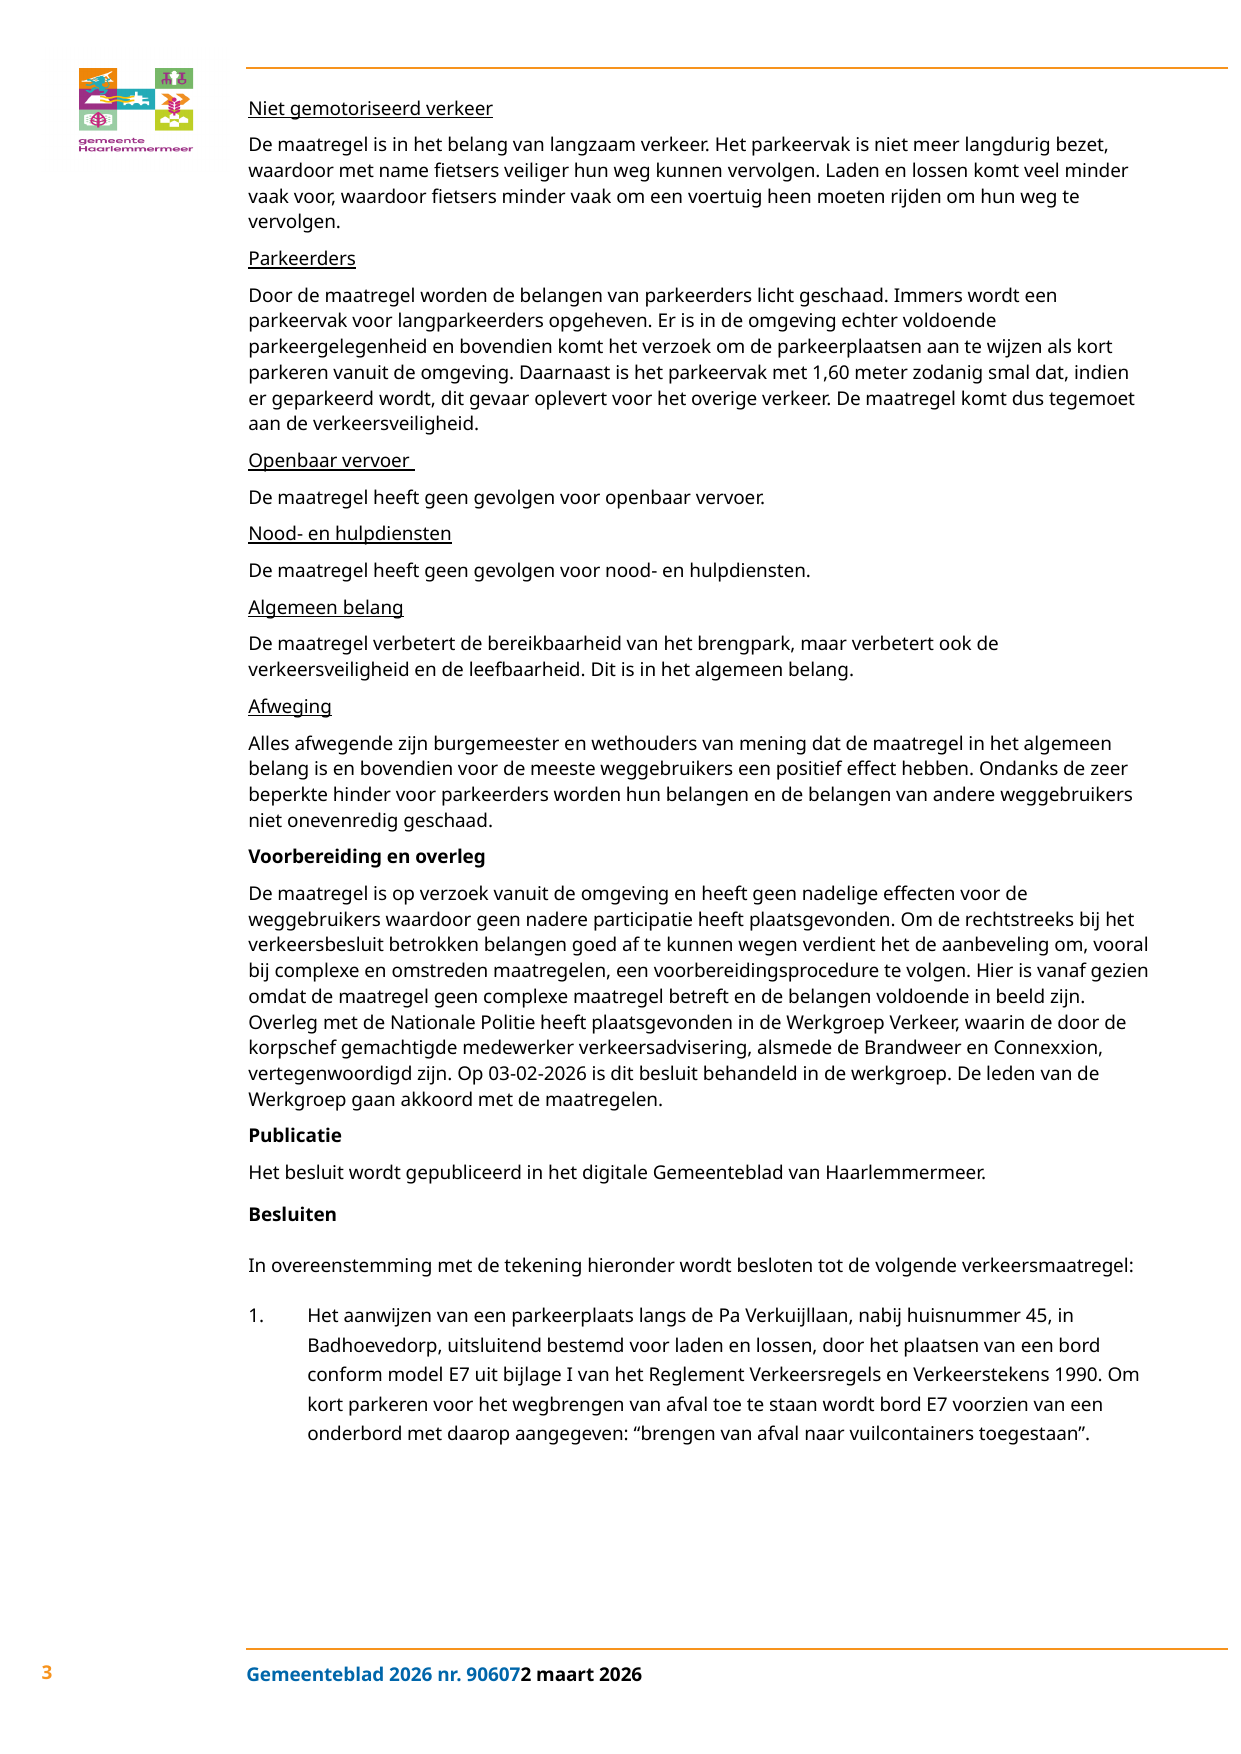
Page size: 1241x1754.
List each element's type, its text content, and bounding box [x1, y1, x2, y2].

text De maatregel heeft geen gevolgen voor openbaar vervoer. [248, 484, 1152, 510]
text Algemeen belang [248, 594, 1152, 620]
text Nood- en hulpdiensten [248, 521, 1152, 546]
text Niet gemotoriseerd verkeer [248, 95, 1152, 121]
text De maatregel is op verzoek vanuit de omgeving en heeft geen nadelige effecten voor de weggebruikers waardoor geen nadere participatie heeft plaatsgevonden. Om de rechtstreeks bij het verkeersbesluit betrokken belangen goed af te kunnen wegen verdient het de aanbeveling om, vooral bij complexe en omstreden maatregelen, een voorbereidingsprocedure te volgen. Hier is vanaf gezien omdat de maatregel geen complexe maatregel betreft en de belangen voldoende in beeld zijn. Overleg met de Nationale Politie heeft plaatsgevonden in de Werkgroep Verkeer, waarin de door de korpschef gemachtigde medewerker verkeersadvisering, alsmede de Brandweer en Connexxion, vertegenwoordigd zijn. Op 03-02-2026 is dit besluit behandeld in de werkgroep. De leden van de Werkgroep gaan akkoord met de maatregelen. [248, 880, 1152, 1112]
text In overeenstemming met de tekening hieronder wordt besloten tot de volgende verkeersmaatregel: [248, 1252, 1152, 1277]
text De maatregel is in het belang van langzaam verkeer. Het parkeervak is niet meer langdurig bezet, waardoor met name fietsers veiliger hun weg kunnen vervolgen. Laden en lossen komt veel minder vaak voor, waardoor fietsers minder vaak om een voertuig heen moeten rijden om hun weg te vervolgen. [248, 131, 1152, 234]
text Publicatie [248, 1123, 1152, 1148]
text Besluiten [248, 1201, 1152, 1227]
picture [41, 47, 231, 172]
text De maatregel heeft geen gevolgen voor nood- en hulpdiensten. [248, 557, 1152, 583]
text De maatregel verbetert de bereikbaarheid van het brengpark, maar verbetert ook de verkeersveiligheid en de leefbaarheid. Dit is in het algemeen belang. [248, 631, 1152, 682]
list Het aanwijzen van een parkeerplaats langs de Pa Verkuijllaan, nabij huisnummer 45, in Badhoevedorp, uitsluitend bestemd voor laden en lossen, door het plaatsen van een bord conform model E7 uit bijlage I van het Reglement Verkeersregels en Verkeerstekens 1990. Om kort parkeren voor het wegbrengen van afval toe te staan wordt bord E7 voorzien van een onderbord met daarop aangegeven: “brengen van afval naar vuilcontainers toegestaan”. [248, 1302, 1152, 1446]
text Het besluit wordt gepubliceerd in het digitale Gemeenteblad van Haarlemmermeer. [248, 1159, 1152, 1185]
text Alles afwegende zijn burgemeester en wethouders van mening dat de maatregel in het algemeen belang is en bovendien voor de meeste weggebruikers een positief effect hebben. Ondanks de zeer beperkte hinder voor parkeerders worden hun belangen en de belangen van andere weggebruikers niet onevenredig geschaad. [248, 730, 1152, 833]
text Afweging [248, 693, 1152, 719]
text Voorbereiding en overleg [248, 843, 1152, 869]
text Door de maatregel worden de belangen van parkeerders licht geschaad. Immers wordt een parkeervak voor langparkeerders opgeheven. Er is in de omgeving echter voldoende parkeergelegenheid en bovendien komt het verzoek om de parkeerplaatsen aan te wijzen als kort parkeren vanuit de omgeving. Daarnaast is het parkeervak met 1,60 meter zodanig smal dat, indien er geparkeerd wordt, dit gevaar oplevert voor het overige verkeer. De maatregel komt dus tegemoet aan de verkeersveiligheid. [248, 282, 1152, 436]
text Openbaar vervoer [248, 447, 1152, 473]
text Parkeerders [248, 245, 1152, 271]
